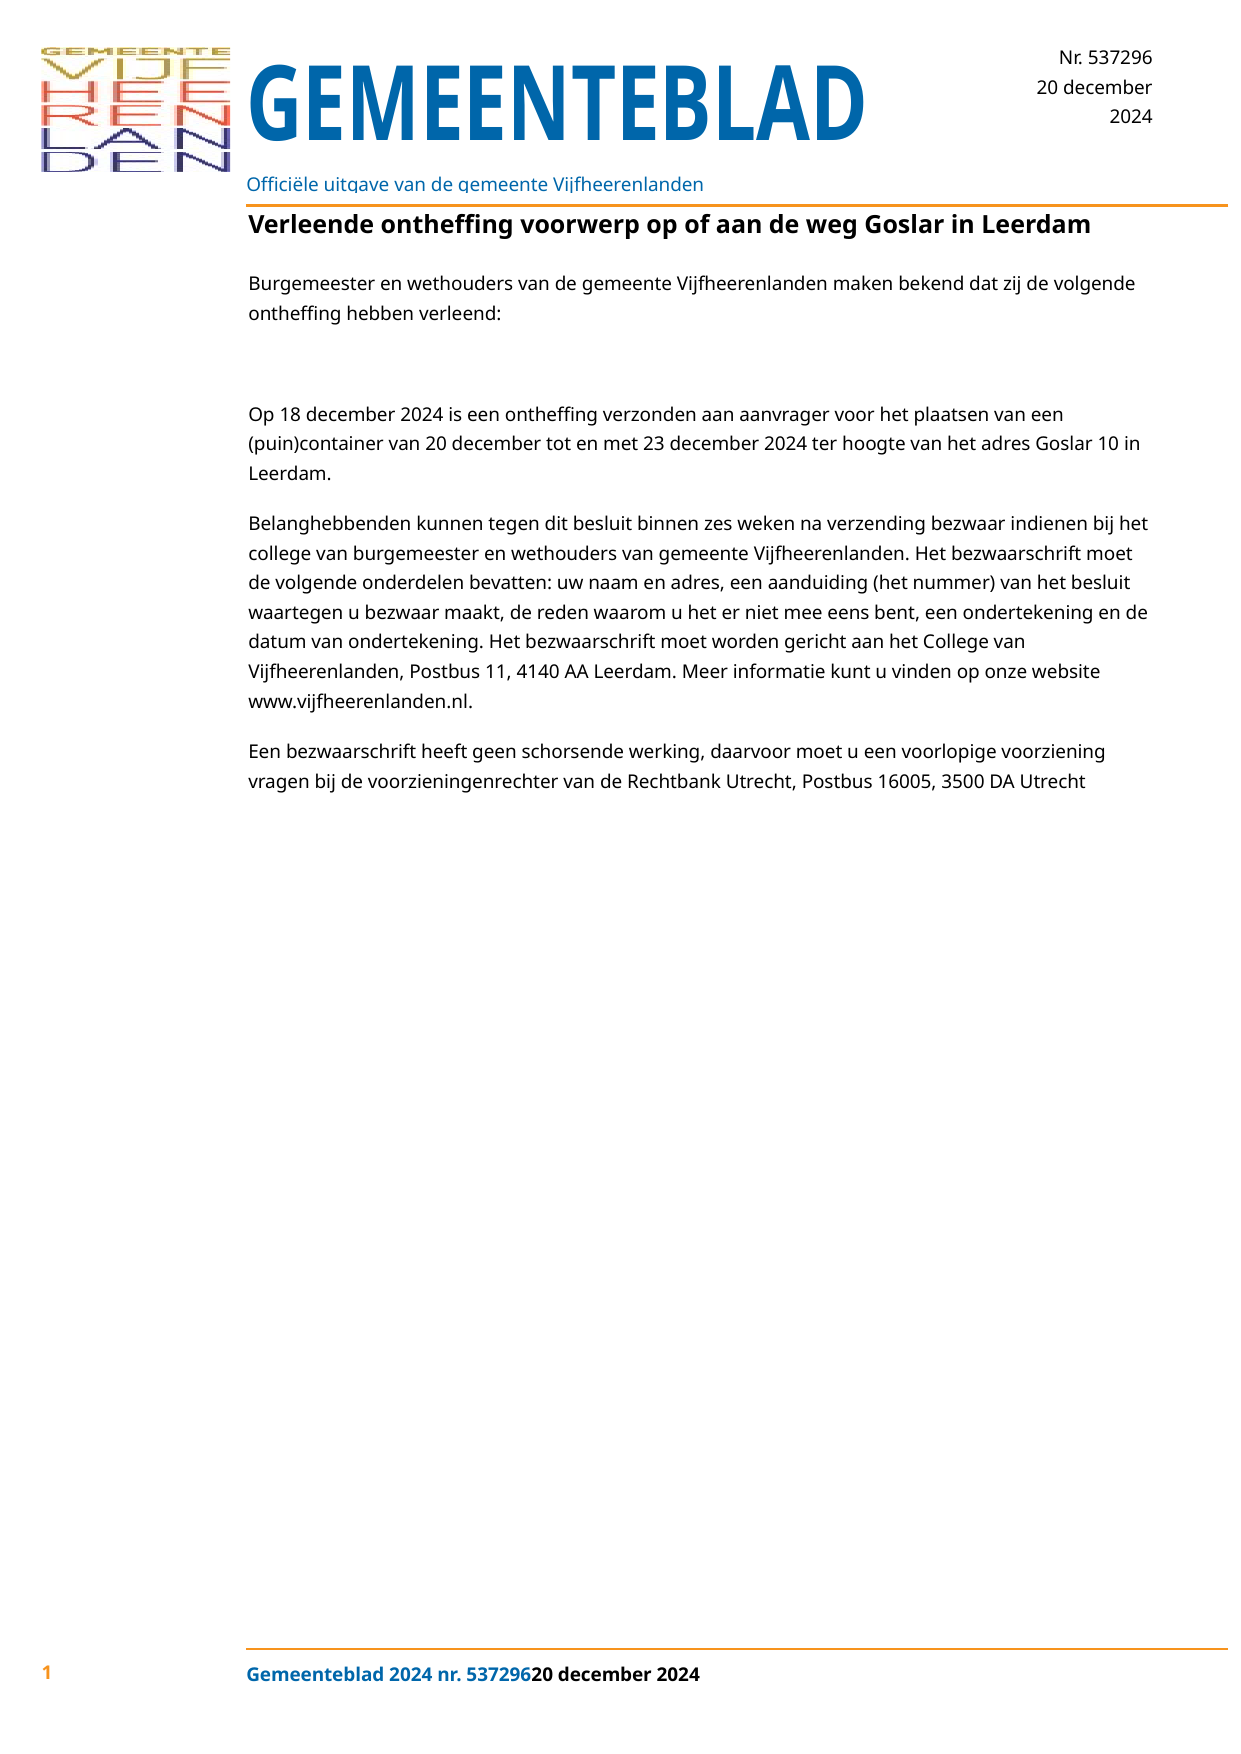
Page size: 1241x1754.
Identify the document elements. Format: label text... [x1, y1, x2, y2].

text Belanghebbenden kunnen tegen dit besluit binnen zes weken na verzending bezwaar indienen bij het college van burgemeester en wethouders van gemeente Vijfheerenlanden. Het bezwaarschrift moet de volgende onderdelen bevatten: uw naam en adres, een aanduiding (het nummer) van het besluit waartegen u bezwaar maakt, de reden waarom u het er niet mee eens bent, een ondertekening en de datum van ondertekening. Het bezwaarschrift moet worden gericht aan het College van Vijfheerenlanden, Postbus 11, 4140 AA Leerdam. Meer informatie kunt u vinden op onze website www.vijfheerenlanden.nl. [248, 510, 1152, 713]
picture [41, 47, 231, 172]
text Burgemeester en wethouders van de gemeente Vijfheerenlanden maken bekend dat zij de volgende ontheffing hebben verleend: [248, 270, 1152, 326]
text Verleende ontheffing voorwerp op of aan de weg Goslar in Leerdam [248, 207, 1152, 241]
text Op 18 december 2024 is een ontheffing verzonden aan aanvrager voor het plaatsen van een (puin)container van 20 december tot en met 23 december 2024 ter hoogte van het adres Goslar 10 in Leerdam. [248, 401, 1152, 486]
text Een bezwaarschrift heeft geen schorsende werking, daarvoor moet u een voorlopige voorziening vragen bij de voorzieningenrechter van de Rechtbank Utrecht, Postbus 16005, 3500 DA Utrecht [248, 738, 1152, 793]
